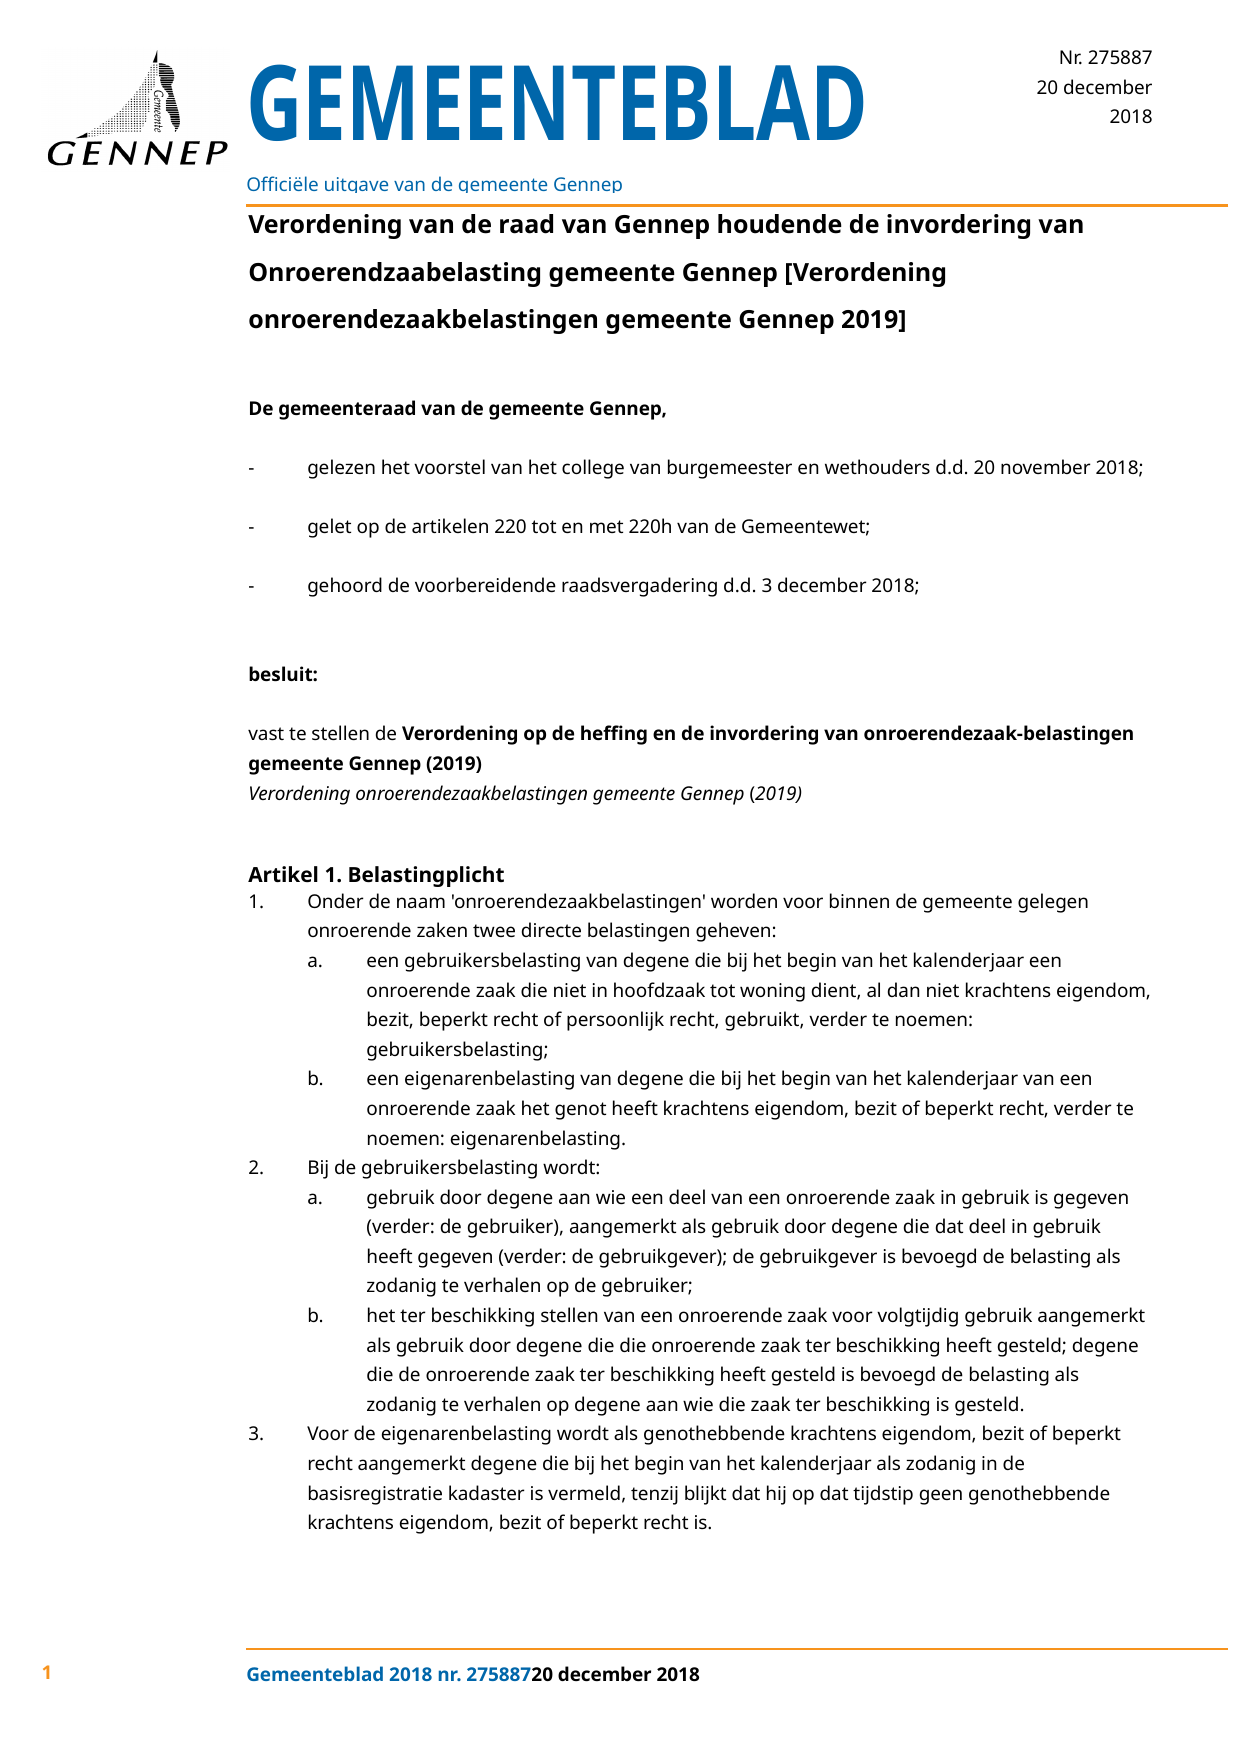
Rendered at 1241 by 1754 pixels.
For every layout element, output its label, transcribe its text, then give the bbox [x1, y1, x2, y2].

list Voor de eigenarenbelasting wordt als genothebbende krachtens eigendom, bezit of beperkt recht aangemerkt degene die bij het begin van het kalenderjaar als zodanig in de basisregistratie kadaster is vermeld, tenzij blijkt dat hij op dat tijdstip geen genothebbende krachtens eigendom, bezit of beperkt recht is. [248, 1421, 1152, 1535]
list gehoord de voorbereidende raadsvergadering d.d. 3 december 2018; [248, 573, 1152, 598]
picture [41, 47, 231, 172]
text Artikel 1. Belastingplicht [248, 860, 1152, 888]
list gelezen het voorstel van het college van burgemeester en wethouders d.d. 20 november 2018; [248, 454, 1152, 480]
list een eigenarenbelasting van degene die bij het begin van het kalenderjaar van een onroerende zaak het genot heeft krachtens eigendom, bezit of beperkt recht, verder te noemen: eigenarenbelasting. [307, 1066, 1152, 1151]
text De gemeenteraad van de gemeente Gennep, [248, 395, 1152, 421]
list Onder de naam 'onroerendezaakbelastingen' worden voor binnen de gemeente gelegen onroerende zaken twee directe belastingen geheven: [248, 888, 1152, 943]
list het ter beschikking stellen van een onroerende zaak voor volgtijdig gebruik aangemerkt als gebruik door degene die die onroerende zaak ter beschikking heeft gesteld; degene die de onroerende zaak ter beschikking heeft gesteld is bevoegd de belasting als zodanig te verhalen op degene aan wie die zaak ter beschikking is gesteld. [307, 1302, 1152, 1417]
text Verordening van de raad van Gennep houdende de invordering van Onroerendzaabelasting gemeente Gennep [Verordening onroerendezaakbelastingen gemeente Gennep 2019] [248, 207, 1152, 336]
text besluit: [248, 661, 1152, 687]
text Verordening onroerendezaakbelastingen gemeente Gennep (2019) [248, 780, 1152, 805]
text vast te stellen de Verordening op de heffing en de invordering van onroerendezaak-belastingen gemeente Gennep (2019) [248, 721, 1152, 776]
list gelet op de artikelen 220 tot en met 220h van de Gemeentewet; [248, 513, 1152, 539]
list Bij de gebruikersbelasting wordt: [248, 1154, 1152, 1180]
list gebruik door degene aan wie een deel van een onroerende zaak in gebruik is gegeven (verder: de gebruiker), aangemerkt als gebruik door degene die dat deel in gebruik heeft gegeven (verder: de gebruikgever); de gebruikgever is bevoegd de belasting als zodanig te verhalen op de gebruiker; [307, 1184, 1152, 1298]
list een gebruikersbelasting van degene die bij het begin van het kalenderjaar een onroerende zaak die niet in hoofdzaak tot woning dient, al dan niet krachtens eigendom, bezit, beperkt recht of persoonlijk recht, gebruikt, verder te noemen: gebruikersbelasting; [307, 947, 1152, 1062]
